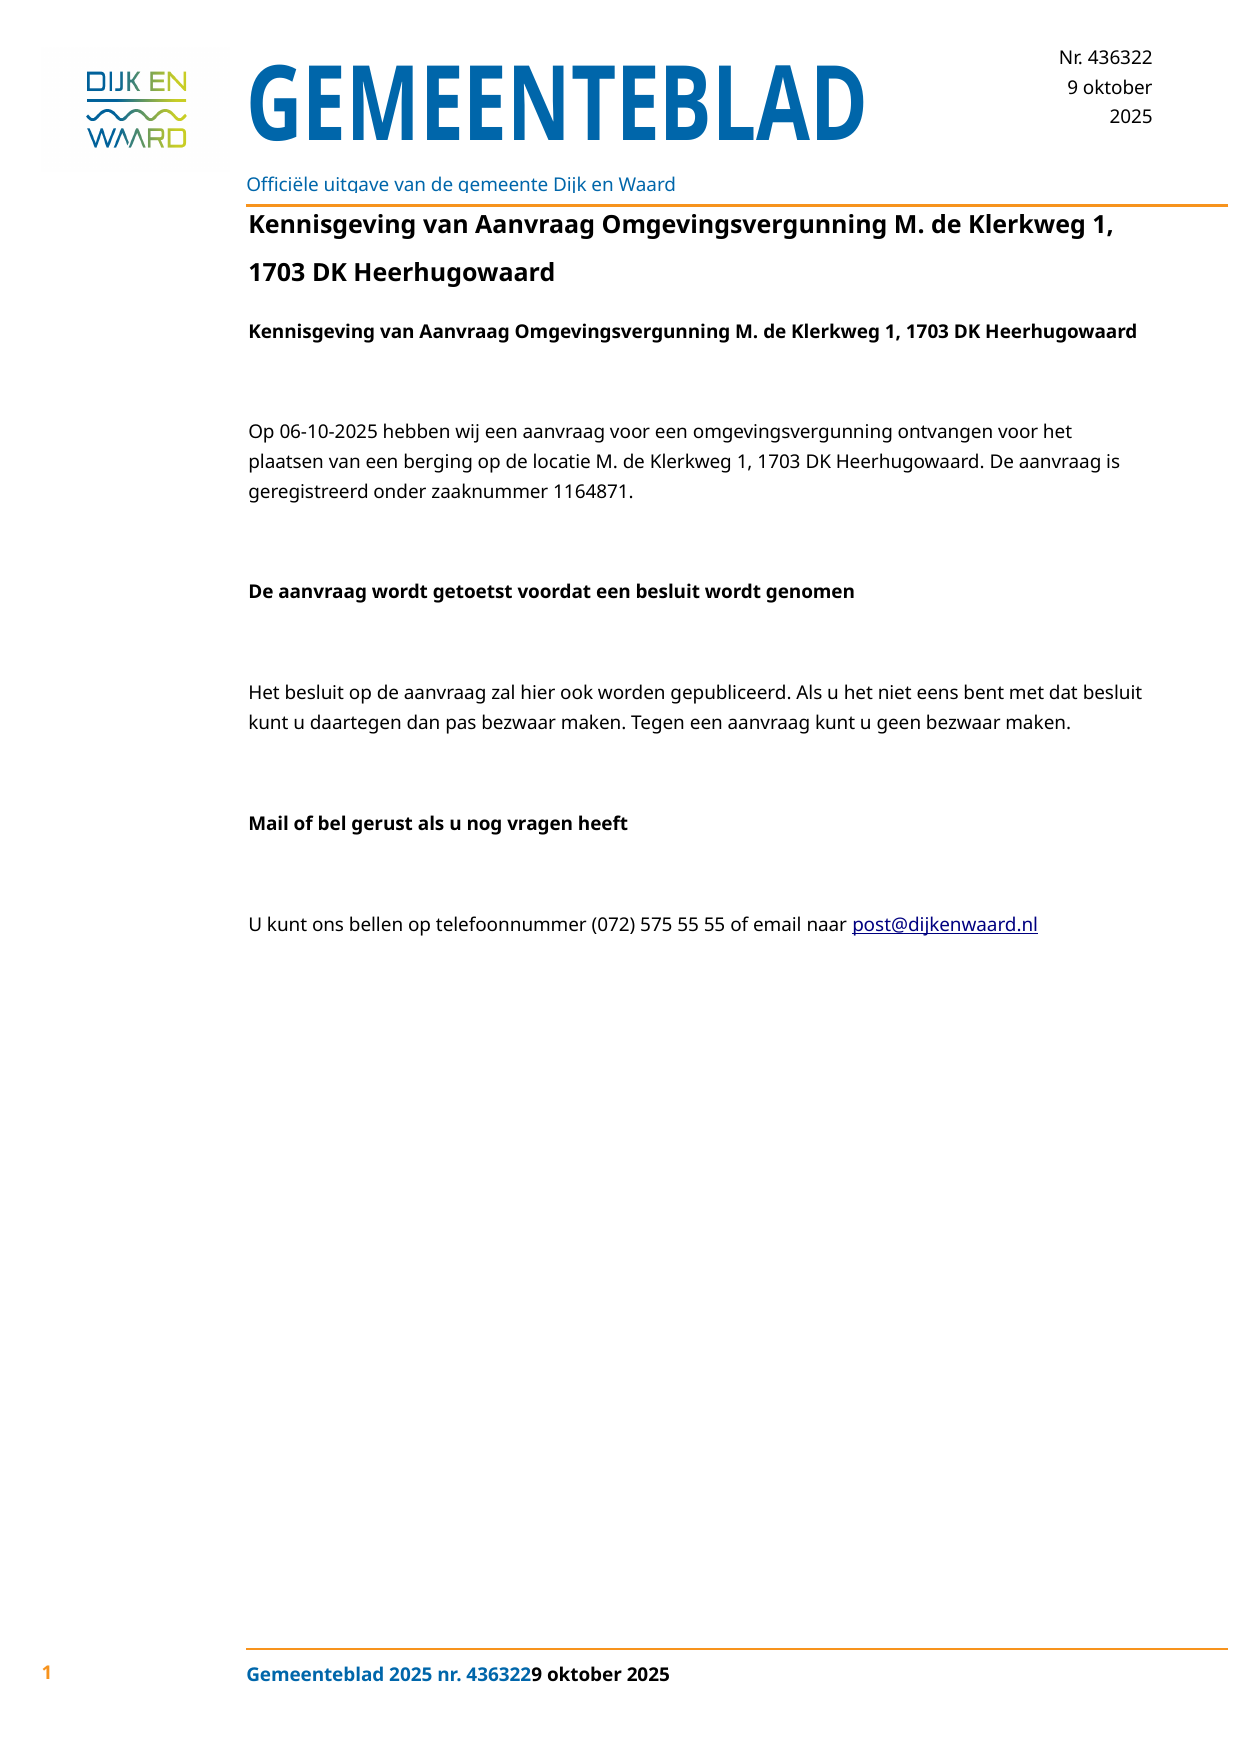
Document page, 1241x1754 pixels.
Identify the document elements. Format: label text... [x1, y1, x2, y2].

text Het besluit op de aanvraag zal hier ook worden gepubliceerd. Als u het niet eens bent met dat besluit kunt u daartegen dan pas bezwaar maken. Tegen een aanvraag kunt u geen bezwaar maken. [248, 679, 1152, 735]
text De aanvraag wordt getoetst voordat een besluit wordt genomen [248, 579, 1152, 604]
text Op 06-10-2025 hebben wij een aanvraag voor een omgevingsvergunning ontvangen voor het plaatsen van een berging op de locatie M. de Klerkweg 1, 1703 DK Heerhugowaard. De aanvraag is geregistreerd onder zaaknummer 1164871. [248, 419, 1152, 504]
text Kennisgeving van Aanvraag Omgevingsvergunning M. de Klerkweg 1, 1703 DK Heerhugowaard [248, 207, 1152, 288]
text Mail of bel gerust als u nog vragen heeft [248, 810, 1152, 836]
text U kunt ons bellen op telefoonnummer (072) 575 55 55 of email naar post@dijkenwaard.nl [248, 911, 1152, 937]
text Kennisgeving van Aanvraag Omgevingsvergunning M. de Klerkweg 1, 1703 DK Heerhugowaard [248, 318, 1152, 344]
picture [41, 47, 231, 172]
